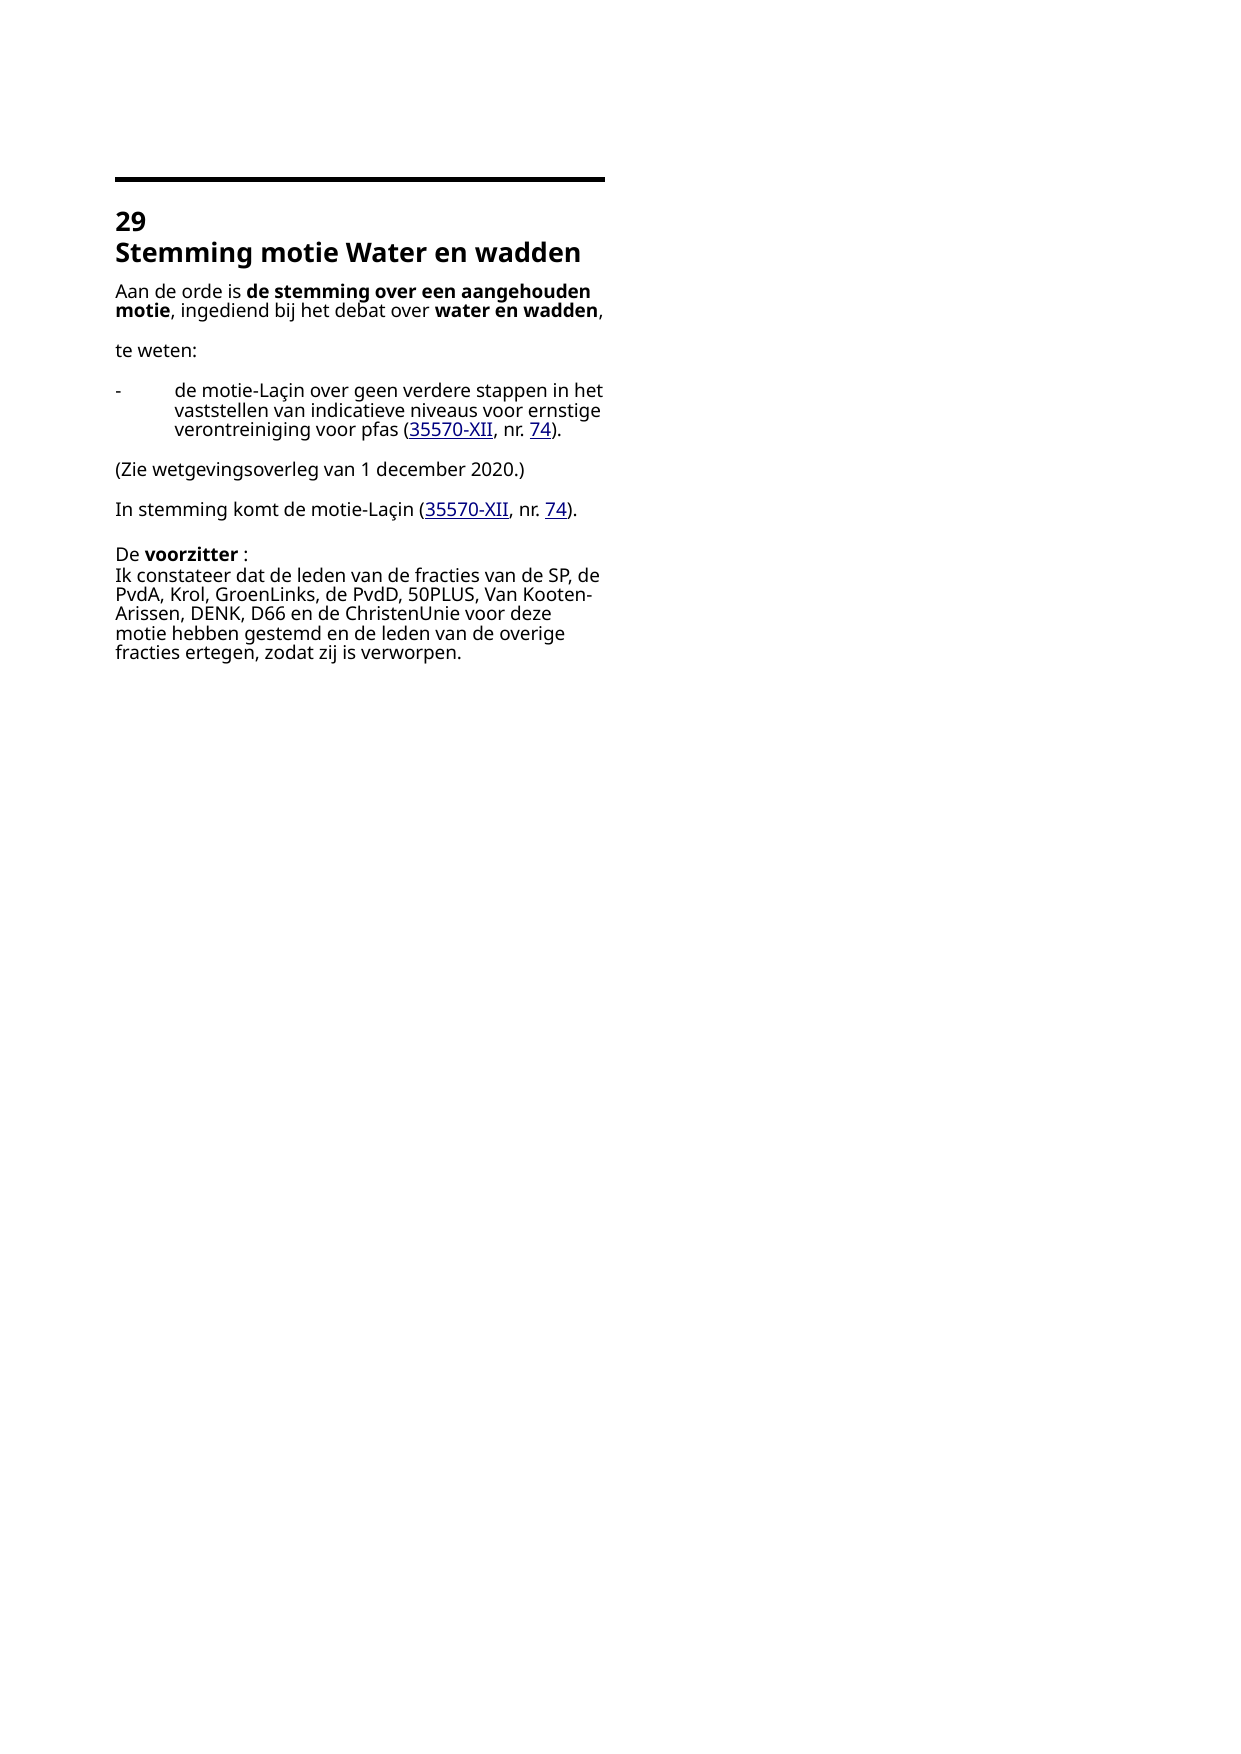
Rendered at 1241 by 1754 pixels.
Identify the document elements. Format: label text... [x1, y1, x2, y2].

text Aan de orde is de stemming over een aangehouden motie, ingediend bij het debat over water en wadden, [115, 283, 605, 322]
text Stemming motie Water en wadden [115, 239, 605, 283]
list de motie-Laçin over geen verdere stappen in het vaststellen van indicatieve niveaus voor ernstige verontreiniging voor pfas (35570-XII, nr. 74). [115, 382, 605, 440]
text In stemming komt de motie-Laçin (35570-XII, nr. 74). [115, 501, 605, 520]
text te weten: [115, 342, 605, 362]
text Ik constateer dat de leden van de fracties van de SP, de PvdA, Krol, GroenLinks, de PvdD, 50PLUS, Van Kooten-Arissen, DENK, D66 en de ChristenUnie voor deze motie hebben gestemd en de leden van de overige fracties ertegen, zodat zij is verworpen. [115, 567, 605, 663]
text De voorzitter : [115, 541, 605, 567]
text 29 [115, 203, 605, 239]
text (Zie wetgevingsoverleg van 1 december 2020.) [115, 461, 605, 480]
